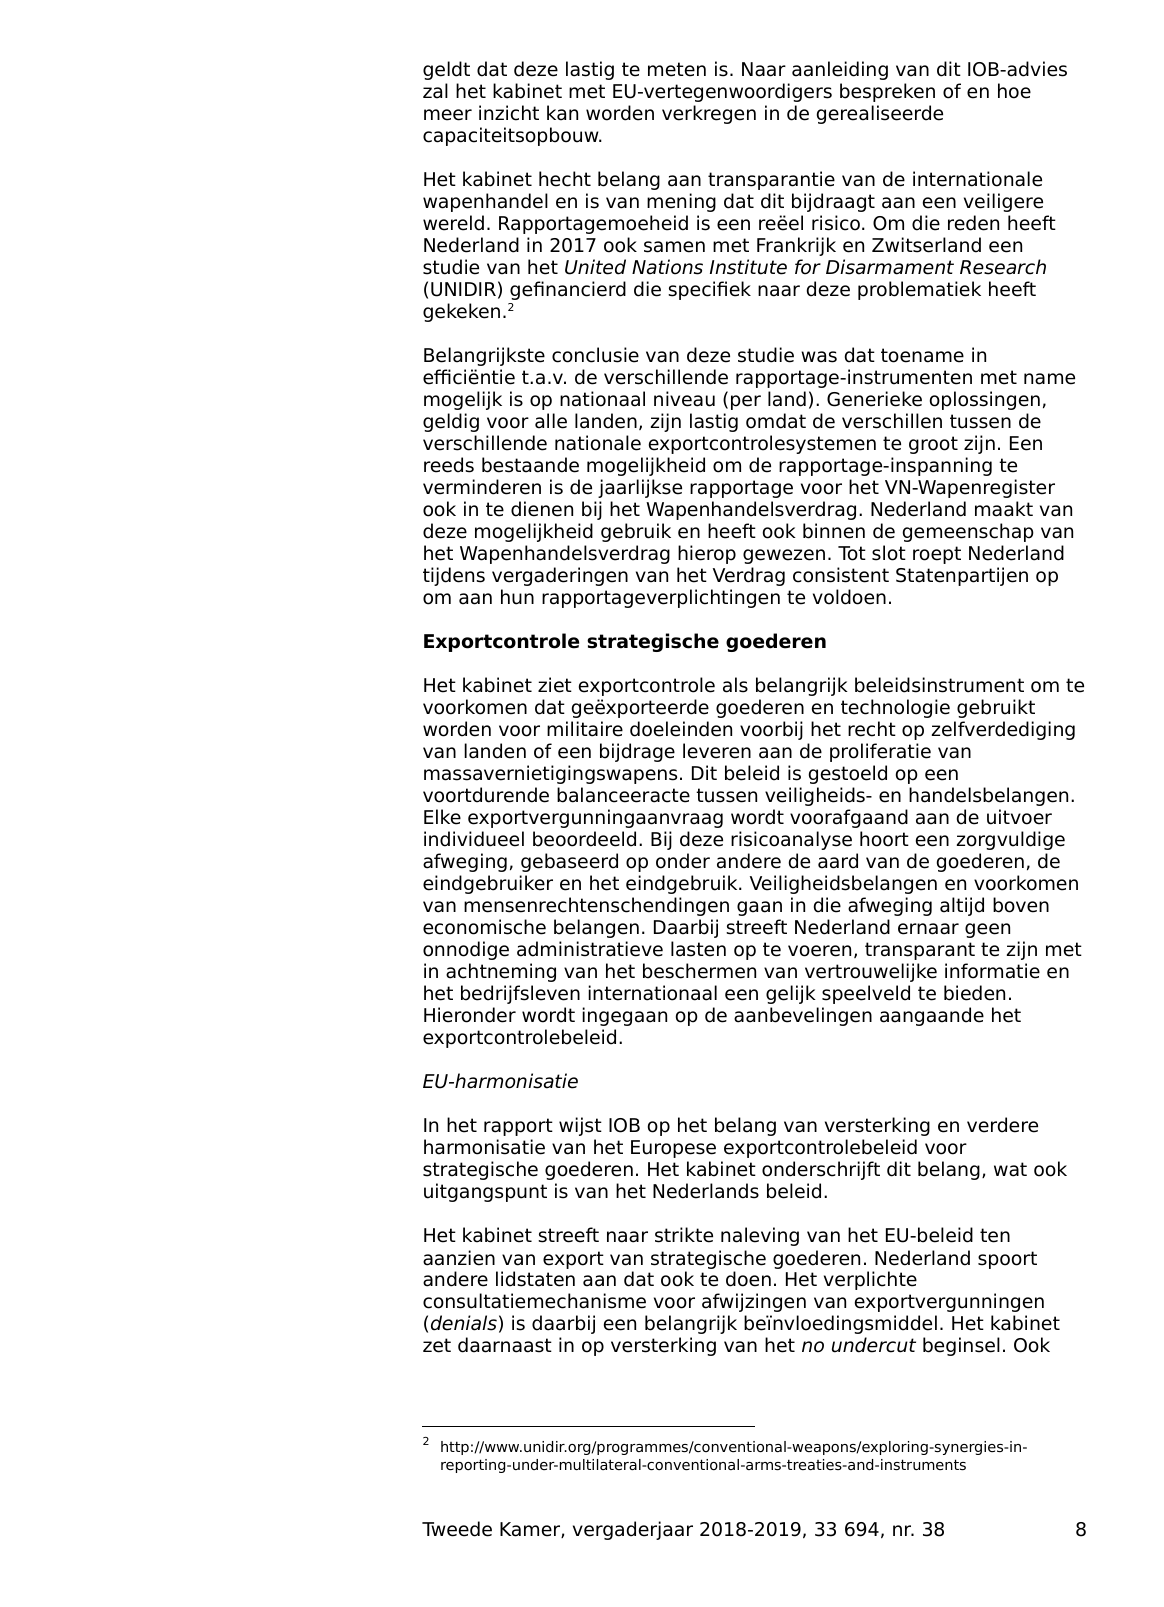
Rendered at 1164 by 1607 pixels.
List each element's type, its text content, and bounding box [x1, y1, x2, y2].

text Het kabinet streeft naar strikte naleving van het EU-beleid ten aanzien van export van strategische goederen. Nederland spoort andere lidstaten aan dat ook te doen. Het verplichte consultatiemechanisme voor afwijzingen van exportvergunningen (denials) is daarbij een belangrijk beïnvloedingsmiddel. Het kabinet zet daarnaast in op versterking van het no undercut beginsel. Ook [422, 1225, 1087, 1357]
text Het kabinet hecht belang aan transparantie van de internationale wapenhandel en is van mening dat dit bijdraagt aan een veiligere wereld. Rapportagemoeheid is een reëel risico. Om die reden heeft Nederland in 2017 ook samen met Frankrijk en Zwitserland een studie van het United Nations Institute for Disarmament Research (UNIDIR) gefinancierd die specifiek naar deze problematiek heeft gekeken. [422, 169, 1087, 323]
text In het rapport wijst IOB op het belang van versterking en verdere harmonisatie van het Europese exportcontrolebeleid voor strategische goederen. Het kabinet onderschrijft dit belang, wat ook uitgangspunt is van het Nederlands beleid. [422, 1115, 1087, 1203]
text Het kabinet ziet exportcontrole als belangrijk beleidsinstrument om te voorkomen dat geëxporteerde goederen en technologie gebruikt worden voor militaire doeleinden voorbij het recht op zelfverdediging van landen of een bijdrage leveren aan de proliferatie van massavernietigingswapens. Dit beleid is gestoeld op een voortdurende balanceeracte tussen veiligheids- en handelsbelangen. Elke exportvergunningaanvraag wordt voorafgaand aan de uitvoer individueel beoordeeld. Bij deze risicoanalyse hoort een zorgvuldige afweging, gebaseerd op onder andere de aard van de goederen, de eindgebruiker en het eindgebruik. Veiligheidsbelangen en voorkomen van mensenrechtenschendingen gaan in die afweging altijd boven economische belangen. Daarbij streeft Nederland ernaar geen onnodige administratieve lasten op te voeren, transparant te zijn met in achtneming van het beschermen van vertrouwelijke informatie en het bedrijfsleven internationaal een gelijk speelveld te bieden. Hieronder wordt ingegaan op de aanbevelingen aangaande het exportcontrolebeleid. [422, 675, 1087, 1049]
subtitle Exportcontrole strategische goederen [422, 631, 1087, 653]
text Belangrijkste conclusie van deze studie was dat toename in efficiëntie t.a.v. de verschillende rapportage-instrumenten met name mogelijk is op nationaal niveau (per land). Generieke oplossingen, geldig voor alle landen, zijn lastig omdat de verschillen tussen de verschillende nationale exportcontrolesystemen te groot zijn. Een reeds bestaande mogelijkheid om de rapportage-inspanning te verminderen is de jaarlijkse rapportage voor het VN-Wapenregister ook in te dienen bij het Wapenhandelsverdrag. Nederland maakt van deze mogelijkheid gebruik en heeft ook binnen de gemeenschap van het Wapenhandelsverdrag hierop gewezen. Tot slot roept Nederland tijdens vergaderingen van het Verdrag consistent Statenpartijen op om aan hun rapportageverplichtingen te voldoen. [422, 345, 1087, 609]
subtitle EU-harmonisatie [422, 1071, 1087, 1093]
text geldt dat deze lastig te meten is. Naar aanleiding van dit IOB-advies zal het kabinet met EU-vertegenwoordigers bespreken of en hoe meer inzicht kan worden verkregen in de gerealiseerde capaciteitsopbouw. [422, 59, 1087, 147]
text http://www.unidir.org/programmes/conventional-weapons/exploring-synergies-in-reporting-under-multilateral-conventional-arms-treaties-and-instruments [422, 1435, 1087, 1474]
